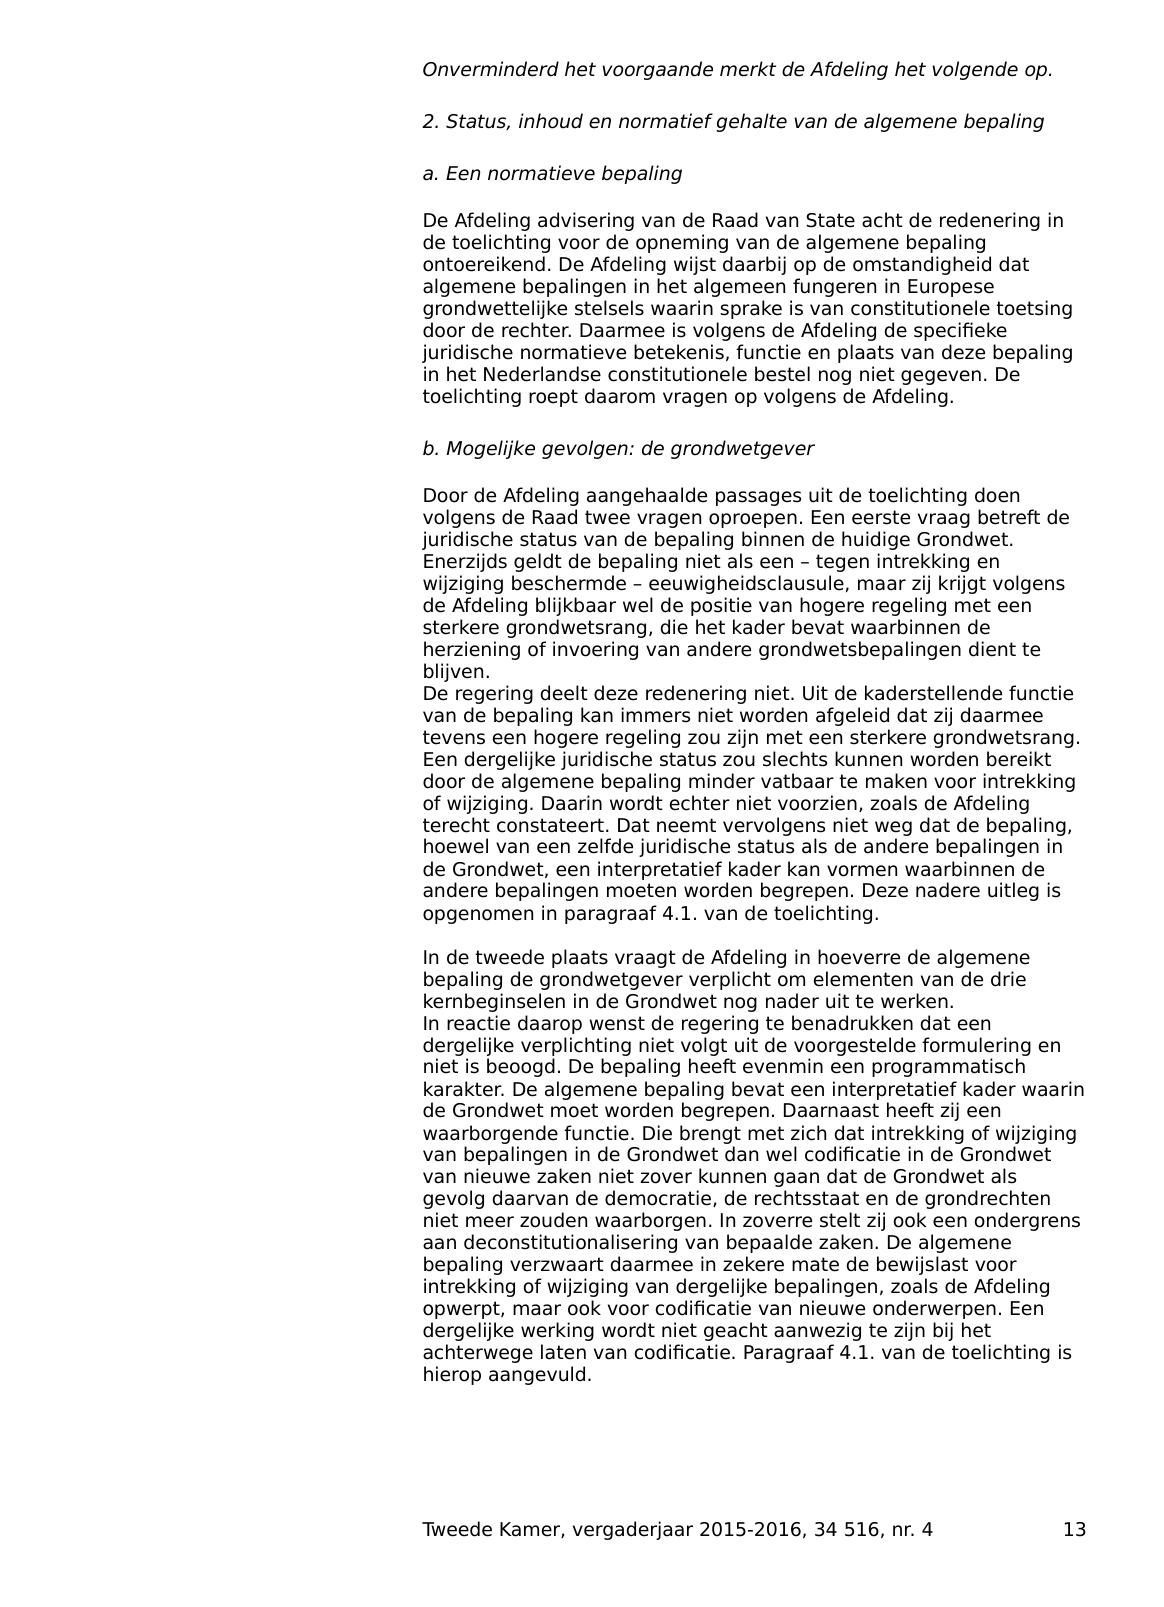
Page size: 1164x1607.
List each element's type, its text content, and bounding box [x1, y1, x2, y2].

text Door de Afdeling aangehaalde passages uit de toelichting doen volgens de Raad twee vragen oproepen. Een eerste vraag betreft de juridische status van de bepaling binnen de huidige Grondwet. Enerzijds geldt de bepaling niet als een – tegen intrekking en wijziging beschermde – eeuwigheidsclausule, maar zij krijgt volgens de Afdeling blijkbaar wel de positie van hogere regeling met een sterkere grondwetsrang, die het kader bevat waarbinnen de herziening of invoering van andere grondwetsbepalingen dient te blijven. [422, 485, 1087, 683]
subtitle 2. Status, inhoud en normatief gehalte van de algemene bepaling [422, 111, 1087, 133]
text In reactie daarop wenst de regering te benadrukken dat een dergelijke verplichting niet volgt uit de voorgestelde formulering en niet is beoogd. De bepaling heeft evenmin een programmatisch karakter. De algemene bepaling bevat een interpretatief kader waarin de Grondwet moet worden begrepen. Daarnaast heeft zij een waarborgende functie. Die brengt met zich dat intrekking of wijziging van bepalingen in de Grondwet dan wel codificatie in de Grondwet van nieuwe zaken niet zover kunnen gaan dat de Grondwet als gevolg daarvan de democratie, de rechtsstaat en de grondrechten niet meer zouden waarborgen. In zoverre stelt zij ook een ondergrens aan deconstitutionalisering van bepaalde zaken. De algemene bepaling verzwaart daarmee in zekere mate de bewijslast voor intrekking of wijziging van dergelijke bepalingen, zoals de Afdeling opwerpt, maar ook voor codificatie van nieuwe onderwerpen. Een dergelijke werking wordt niet geacht aanwezig te zijn bij het achterwege laten van codificatie. Paragraaf 4.1. van de toelichting is hierop aangevuld. [422, 1012, 1087, 1386]
text De regering deelt deze redenering niet. Uit de kaderstellende functie van de bepaling kan immers niet worden afgeleid dat zij daarmee tevens een hogere regeling zou zijn met een sterkere grondwetsrang. Een dergelijke juridische status zou slechts kunnen worden bereikt door de algemene bepaling minder vatbaar te maken voor intrekking of wijziging. Daarin wordt echter niet voorzien, zoals de Afdeling terecht constateert. Dat neemt vervolgens niet weg dat de bepaling, hoewel van een zelfde juridische status als de andere bepalingen in de Grondwet, een interpretatief kader kan vormen waarbinnen de andere bepalingen moeten worden begrepen. Deze nadere uitleg is opgenomen in paragraaf 4.1. van de toelichting. [422, 683, 1087, 924]
subtitle a. Een normatieve bepaling [422, 163, 1087, 185]
subtitle b. Mogelijke gevolgen: de grondwetgever [422, 438, 1087, 460]
text De Afdeling advisering van de Raad van State acht de redenering in de toelichting voor de opneming van de algemene bepaling ontoereikend. De Afdeling wijst daarbij op de omstandigheid dat algemene bepalingen in het algemeen fungeren in Europese grondwettelijke stelsels waarin sprake is van constitutionele toetsing door de rechter. Daarmee is volgens de Afdeling de specifieke juridische normatieve betekenis, functie en plaats van deze bepaling in het Nederlandse constitutionele bestel nog niet gegeven. De toelichting roept daarom vragen op volgens de Afdeling. [422, 210, 1087, 408]
text In de tweede plaats vraagt de Afdeling in hoeverre de algemene bepaling de grondwetgever verplicht om elementen van de drie kernbeginselen in de Grondwet nog nader uit te werken. [422, 947, 1087, 1012]
text Onverminderd het voorgaande merkt de Afdeling het volgende op. [422, 59, 1087, 81]
